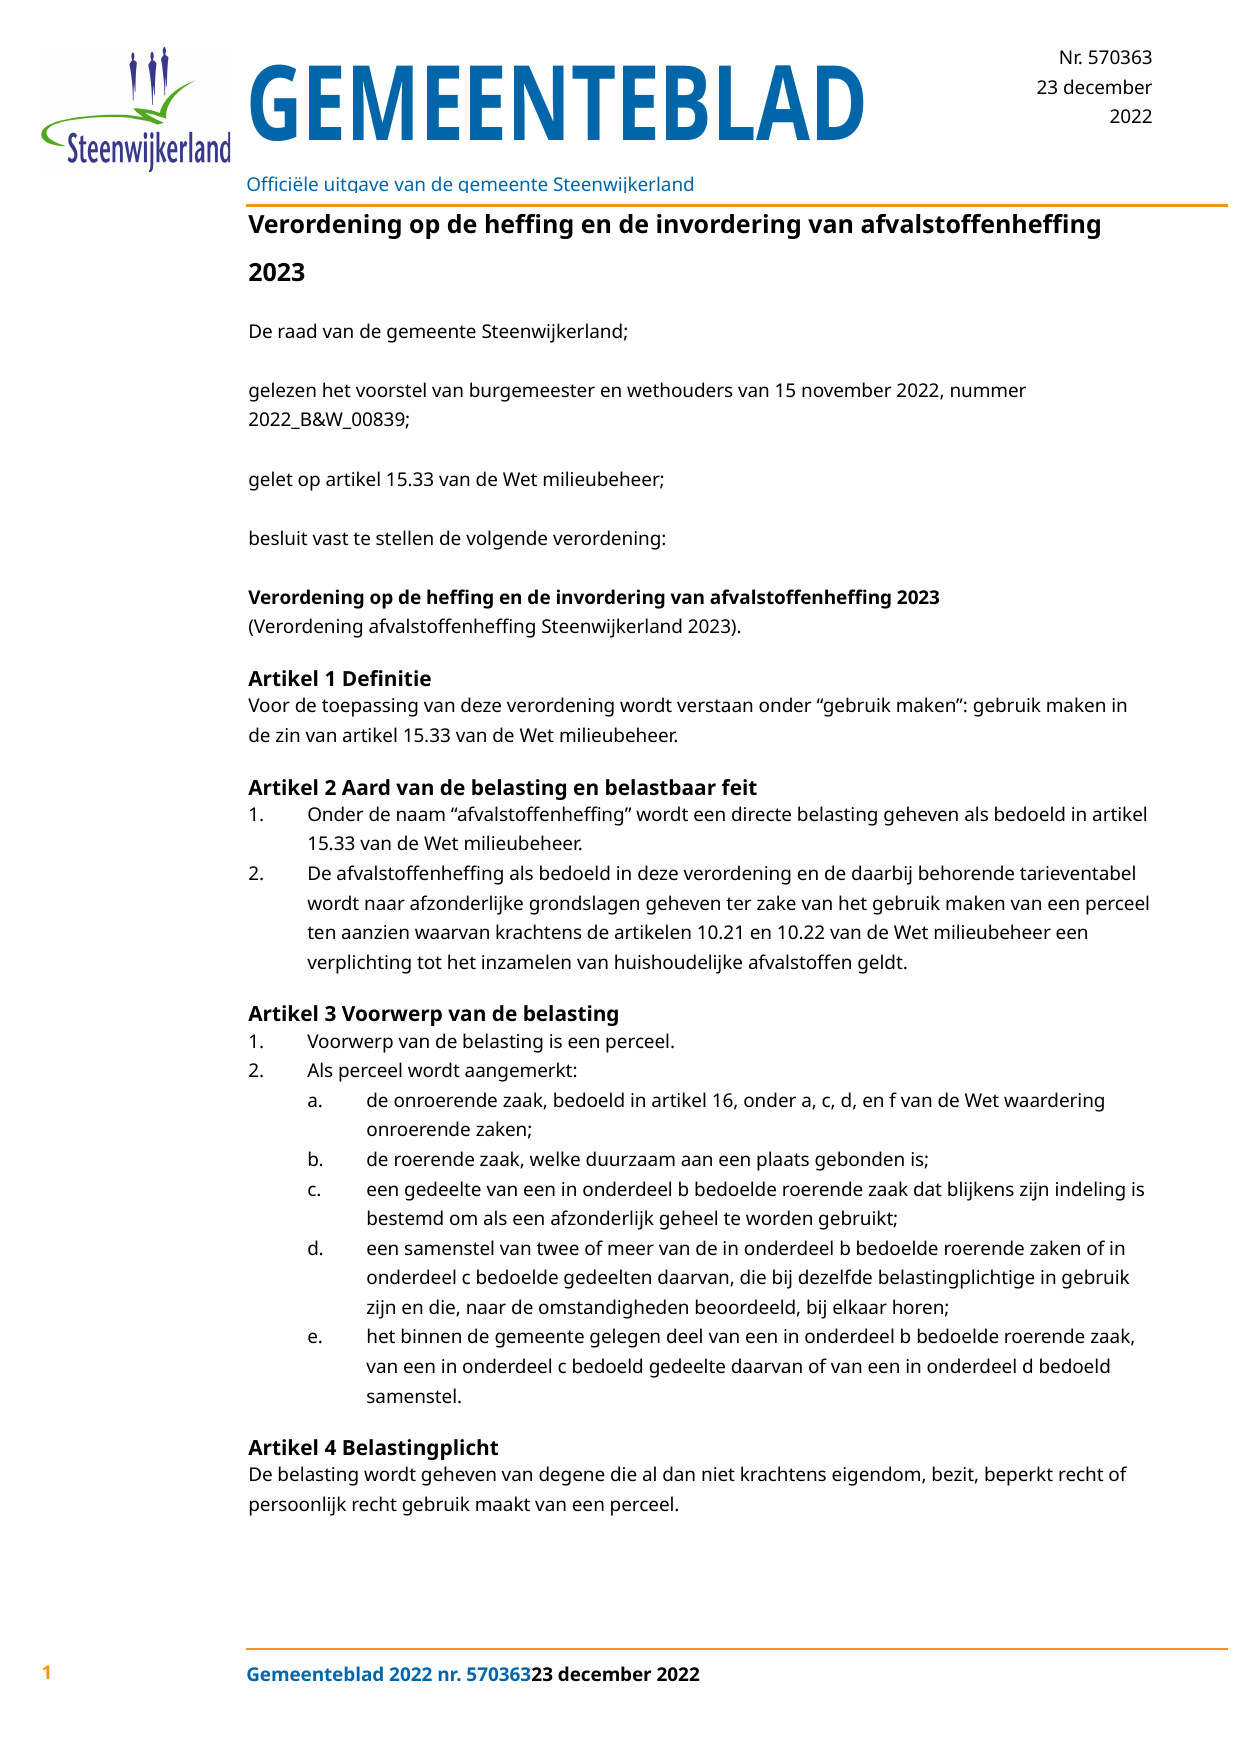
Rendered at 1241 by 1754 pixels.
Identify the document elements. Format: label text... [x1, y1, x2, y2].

list Als perceel wordt aangemerkt: [248, 1057, 1152, 1083]
text Artikel 4 Belastingplicht [248, 1433, 1152, 1462]
list De afvalstoffenheffing als bedoeld in deze verordening en de daarbij behorende tarieventabel wordt naar afzonderlijke grondslagen geheven ter zake van het gebruik maken van een perceel ten aanzien waarvan krachtens de artikelen 10.21 en 10.22 van de Wet milieubeheer een verplichting tot het inzamelen van huishoudelijke afvalstoffen geldt. [248, 860, 1152, 975]
list de onroerende zaak, bedoeld in artikel 16, onder a, c, d, en f van de Wet waardering onroerende zaken; [307, 1087, 1152, 1142]
text De belasting wordt geheven van degene die al dan niet krachtens eigendom, bezit, beperkt recht of persoonlijk recht gebruik maakt van een perceel. [248, 1462, 1152, 1517]
text Artikel 1 Definitie [248, 664, 1152, 693]
text gelet op artikel 15.33 van de Wet milieubeheer; [248, 466, 1152, 492]
list Voorwerp van de belasting is een perceel. [248, 1028, 1152, 1053]
text Verordening op de heffing en de invordering van afvalstoffenheffing 2023 [248, 584, 1152, 610]
text Artikel 3 Voorwerp van de belasting [248, 999, 1152, 1028]
list een samenstel van twee of meer van de in onderdeel b bedoelde roerende zaken of in onderdeel c bedoelde gedeelten daarvan, die bij dezelfde belastingplichtige in gebruik zijn en die, naar de omstandigheden beoordeeld, bij elkaar horen; [307, 1235, 1152, 1320]
text Voor de toepassing van deze verordening wordt verstaan onder “gebruik maken”: gebruik maken in de zin van artikel 15.33 van de Wet milieubeheer. [248, 693, 1152, 748]
text gelezen het voorstel van burgemeester en wethouders van 15 november 2022, nummer 2022_B&W_00839; [248, 377, 1152, 432]
text besluit vast te stellen de volgende verordening: [248, 525, 1152, 551]
text (Verordening afvalstoffenheffing Steenwijkerland 2023). [248, 614, 1152, 639]
text Verordening op de heffing en de invordering van afvalstoffenheffing 2023 [248, 207, 1152, 288]
list het binnen de gemeente gelegen deel van een in onderdeel b bedoelde roerende zaak, van een in onderdeel c bedoeld gedeelte daarvan of van een in onderdeel d bedoeld samenstel. [307, 1324, 1152, 1408]
list de roerende zaak, welke duurzaam aan een plaats gebonden is; [307, 1146, 1152, 1172]
text De raad van de gemeente Steenwijkerland; [248, 318, 1152, 344]
text Artikel 2 Aard van de belasting en belastbaar feit [248, 773, 1152, 801]
list Onder de naam “afvalstoffenheffing” wordt een directe belasting geheven als bedoeld in artikel 15.33 van de Wet milieubeheer. [248, 801, 1152, 856]
picture [41, 47, 231, 172]
list een gedeelte van een in onderdeel b bedoelde roerende zaak dat blijkens zijn indeling is bestemd om als een afzonderlijk geheel te worden gebruikt; [307, 1176, 1152, 1231]
